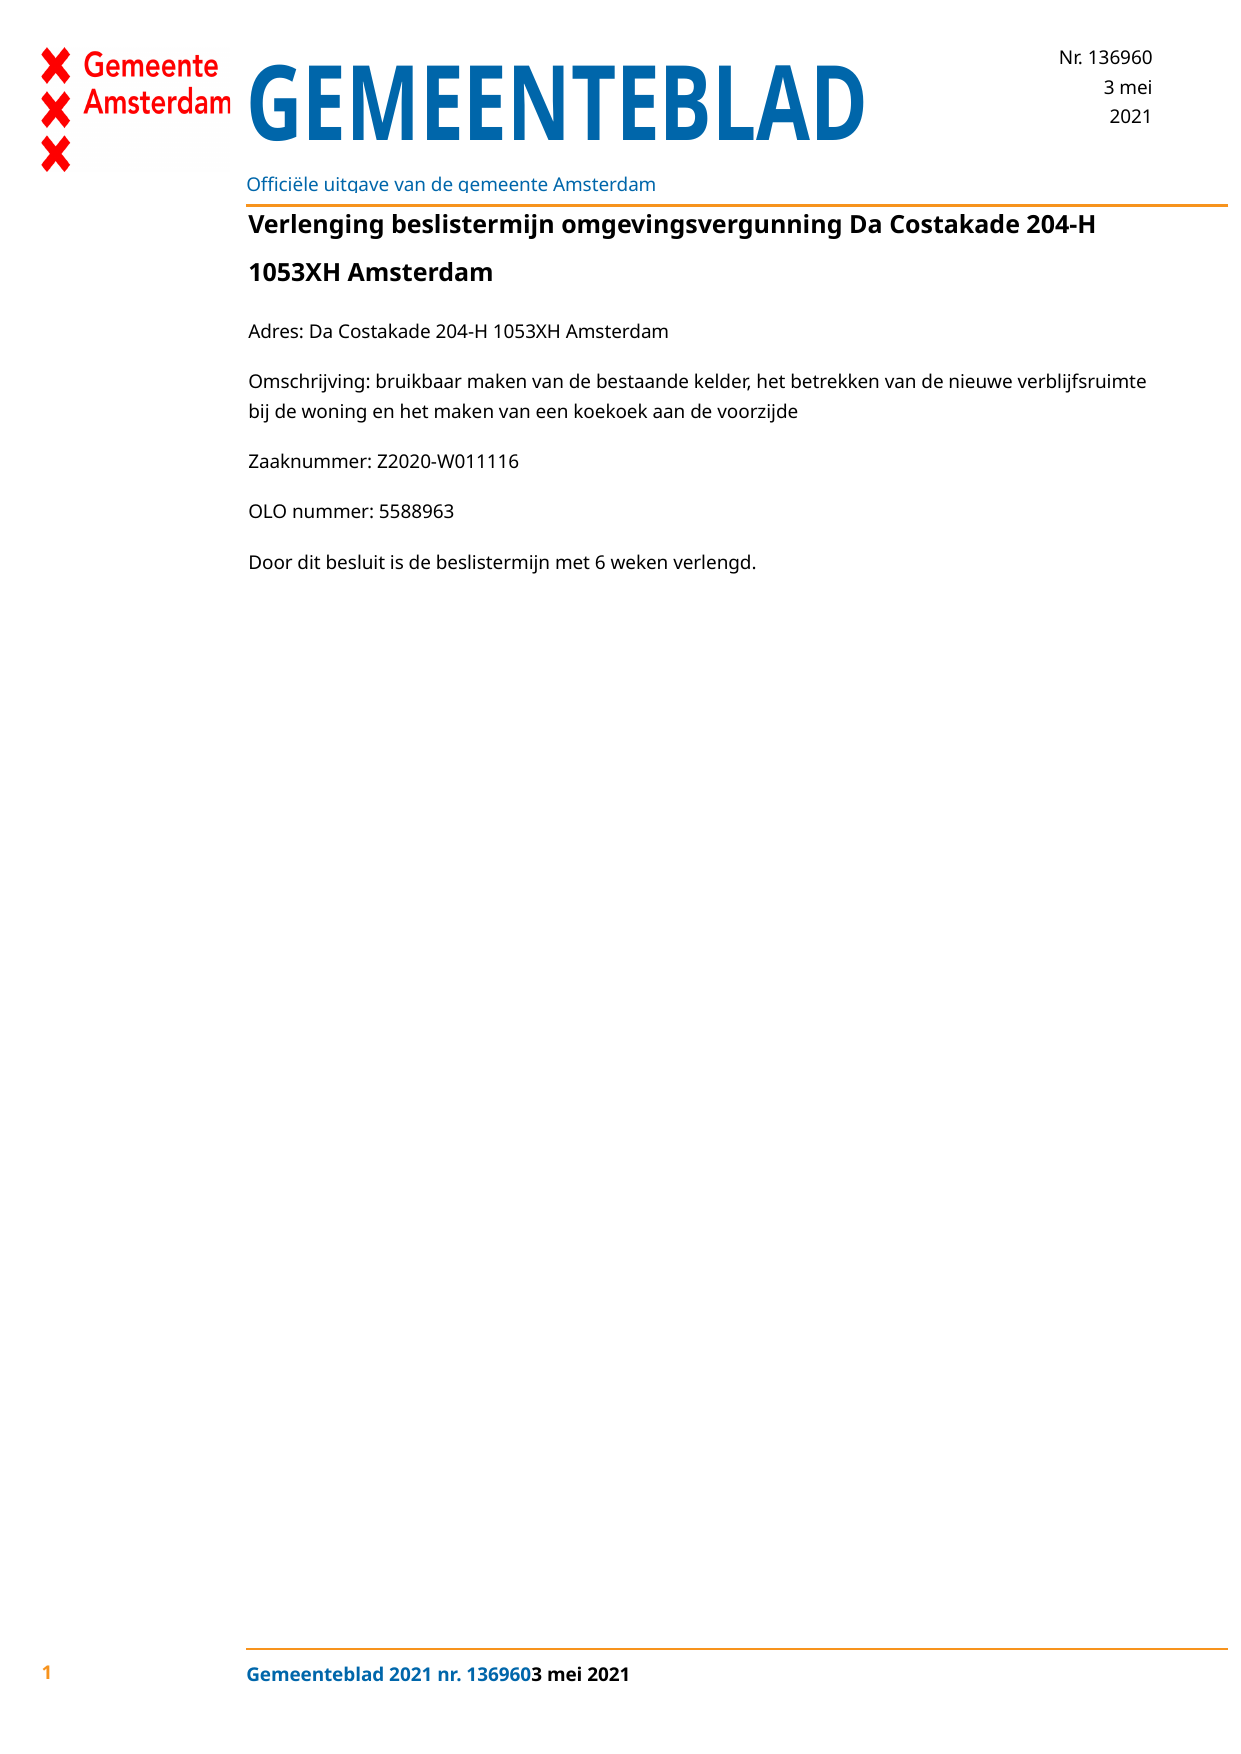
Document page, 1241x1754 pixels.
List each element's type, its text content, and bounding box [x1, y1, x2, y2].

picture [41, 47, 231, 172]
text Door dit besluit is de beslistermijn met 6 weken verlengd. [248, 549, 1152, 575]
text Zaaknummer: Z2020-W011116 [248, 448, 1152, 474]
text Verlenging beslistermijn omgevingsvergunning Da Costakade 204-H 1053XH Amsterdam [248, 207, 1152, 288]
text OLO nummer: 5588963 [248, 499, 1152, 524]
text Adres: Da Costakade 204-H 1053XH Amsterdam [248, 318, 1152, 344]
text Omschrijving: bruikbaar maken van de bestaande kelder, het betrekken van de nieuwe verblijfsruimte bij de woning en het maken van een koekoek aan de voorzijde [248, 368, 1152, 424]
